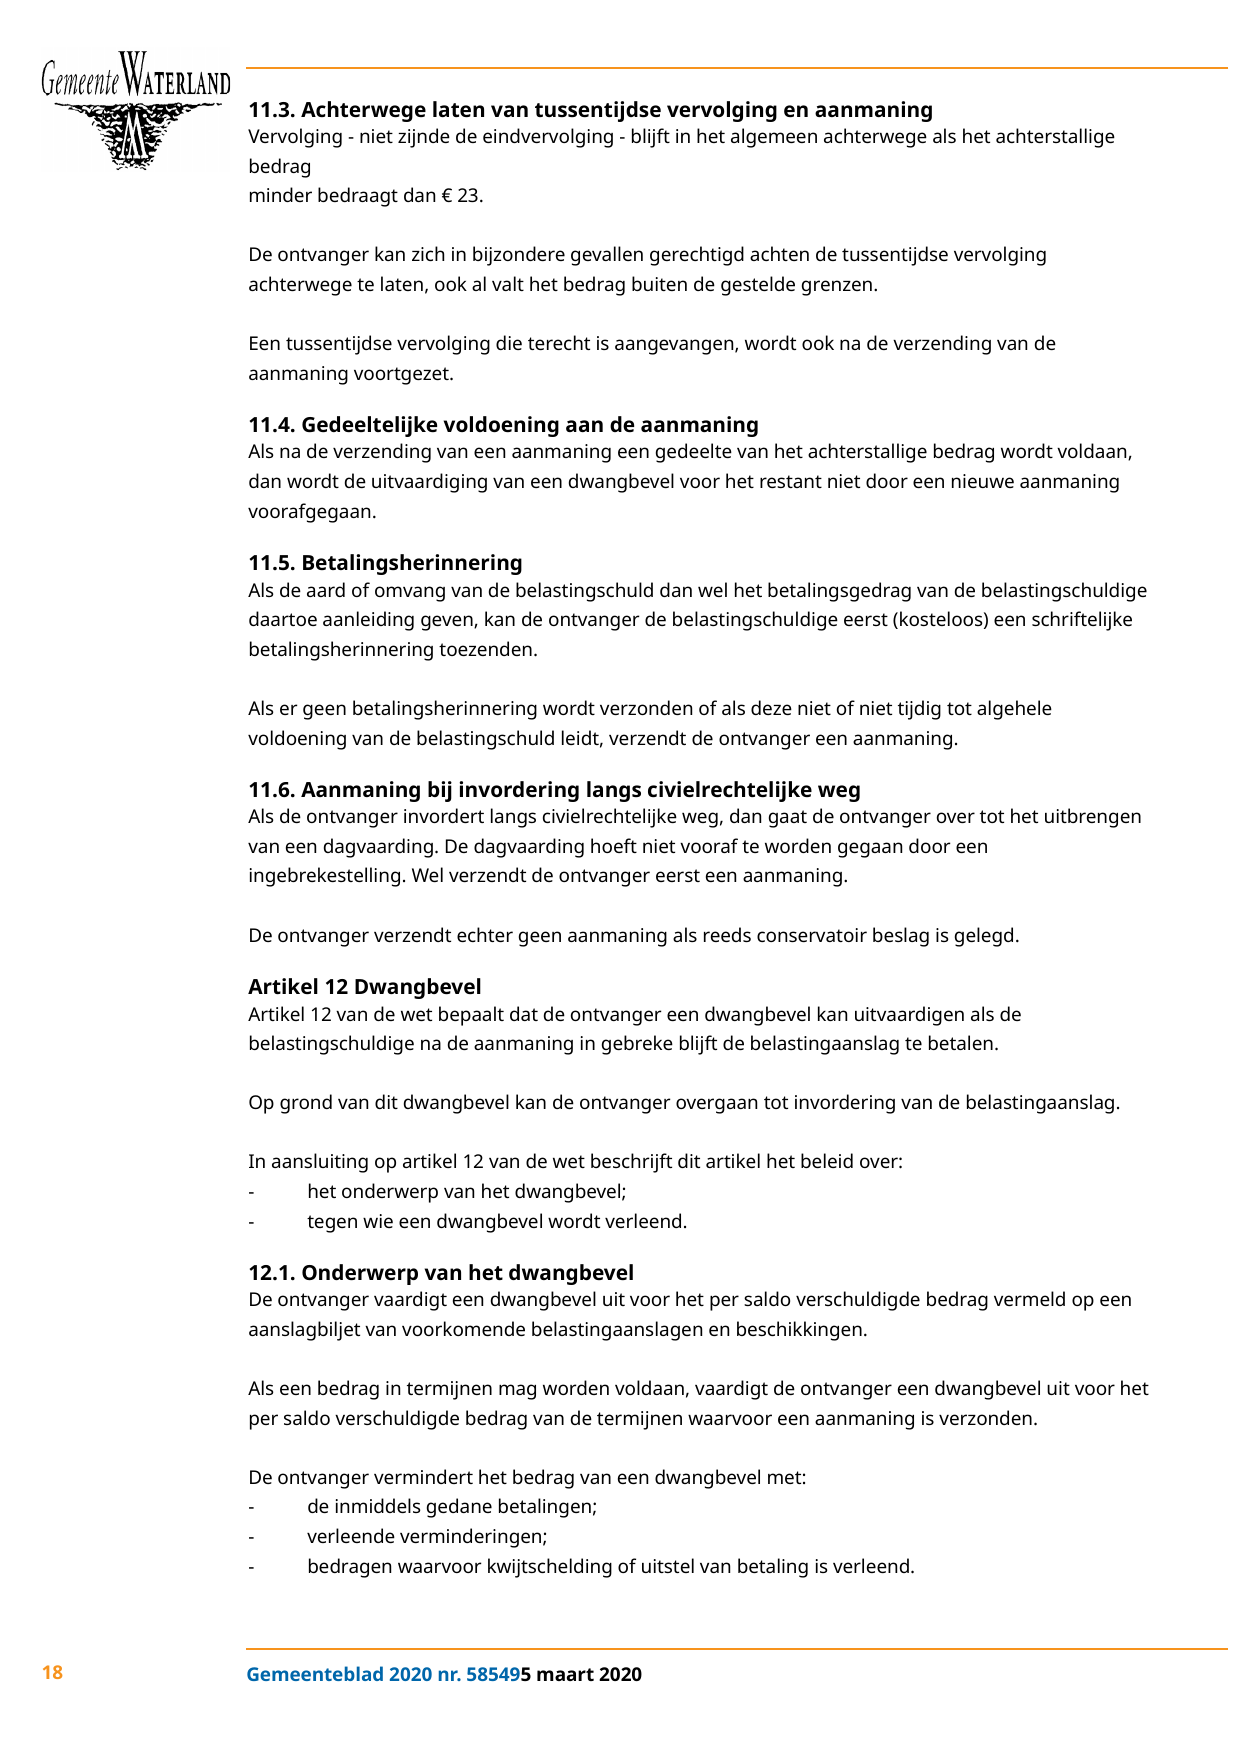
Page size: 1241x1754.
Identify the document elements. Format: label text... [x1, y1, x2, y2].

text Als een bedrag in termijnen mag worden voldaan, vaardigt de ontvanger een dwangbevel uit voor het per saldo verschuldigde bedrag van de termijnen waarvoor een aanmaning is verzonden. [248, 1375, 1152, 1431]
list bedragen waarvoor kwijtschelding of uitstel van betaling is verleend. [248, 1553, 1152, 1579]
text Vervolging - niet zijnde de eindvervolging - blijft in het algemeen achterwege als het achterstallige bedrag [248, 123, 1152, 178]
text In aansluiting op artikel 12 van de wet beschrijft dit artikel het beleid over: [248, 1149, 1152, 1174]
text Artikel 12 van de wet bepaalt dat de ontvanger een dwangbevel kan uitvaardigen als de belastingschuldige na de aanmaning in gebreke blijft de belastingaanslag te betalen. [248, 1001, 1152, 1056]
text Als de ontvanger invordert langs civielrechtelijke weg, dan gaat de ontvanger over tot het uitbrengen van een dagvaarding. De dagvaarding hoeft niet vooraf te worden gegaan door een ingebrekestelling. Wel verzendt de ontvanger eerst een aanmaning. [248, 803, 1152, 888]
text 11.5. Betalingsherinnering [248, 548, 1152, 577]
text 11.4. Gedeeltelijke voldoening aan de aanmaning [248, 410, 1152, 439]
picture [41, 47, 231, 172]
list het onderwerp van het dwangbevel; [248, 1178, 1152, 1204]
text Een tussentijdse vervolging die terecht is aangevangen, wordt ook na de verzending van de aanmaning voortgezet. [248, 330, 1152, 386]
list tegen wie een dwangbevel wordt verleend. [248, 1208, 1152, 1233]
text 12.1. Onderwerp van het dwangbevel [248, 1258, 1152, 1287]
text De ontvanger vaardigt een dwangbevel uit voor het per saldo verschuldigde bedrag vermeld op een aanslagbiljet van voorkomende belastingaanslagen en beschikkingen. [248, 1287, 1152, 1342]
text Als de aard of omvang van de belastingschuld dan wel het betalingsgedrag van de belastingschuldige daartoe aanleiding geven, kan de ontvanger de belastingschuldige eerst (kosteloos) een schriftelijke betalingsherinnering toezenden. [248, 577, 1152, 662]
text 11.3. Achterwege laten van tussentijdse vervolging en aanmaning [248, 95, 1152, 123]
text De ontvanger kan zich in bijzondere gevallen gerechtigd achten de tussentijdse vervolging achterwege te laten, ook al valt het bedrag buiten de gestelde grenzen. [248, 242, 1152, 297]
list verleende verminderingen; [248, 1523, 1152, 1549]
text De ontvanger verzendt echter geen aanmaning als reeds conservatoir beslag is gelegd. [248, 922, 1152, 948]
text 11.6. Aanmaning bij invordering langs civielrechtelijke weg [248, 775, 1152, 803]
text Op grond van dit dwangbevel kan de ontvanger overgaan tot invordering van de belastingaanslag. [248, 1089, 1152, 1115]
text minder bedraagt dan € 23. [248, 182, 1152, 208]
text Artikel 12 Dwangbevel [248, 972, 1152, 1001]
list de inmiddels gedane betalingen; [248, 1494, 1152, 1519]
text De ontvanger vermindert het bedrag van een dwangbevel met: [248, 1464, 1152, 1490]
text Als na de verzending van een aanmaning een gedeelte van het achterstallige bedrag wordt voldaan, dan wordt de uitvaardiging van een dwangbevel voor het restant niet door een nieuwe aanmaning voorafgegaan. [248, 439, 1152, 524]
text Als er geen betalingsherinnering wordt verzonden of als deze niet of niet tijdig tot algehele voldoening van de belastingschuld leidt, verzendt de ontvanger een aanmaning. [248, 695, 1152, 750]
